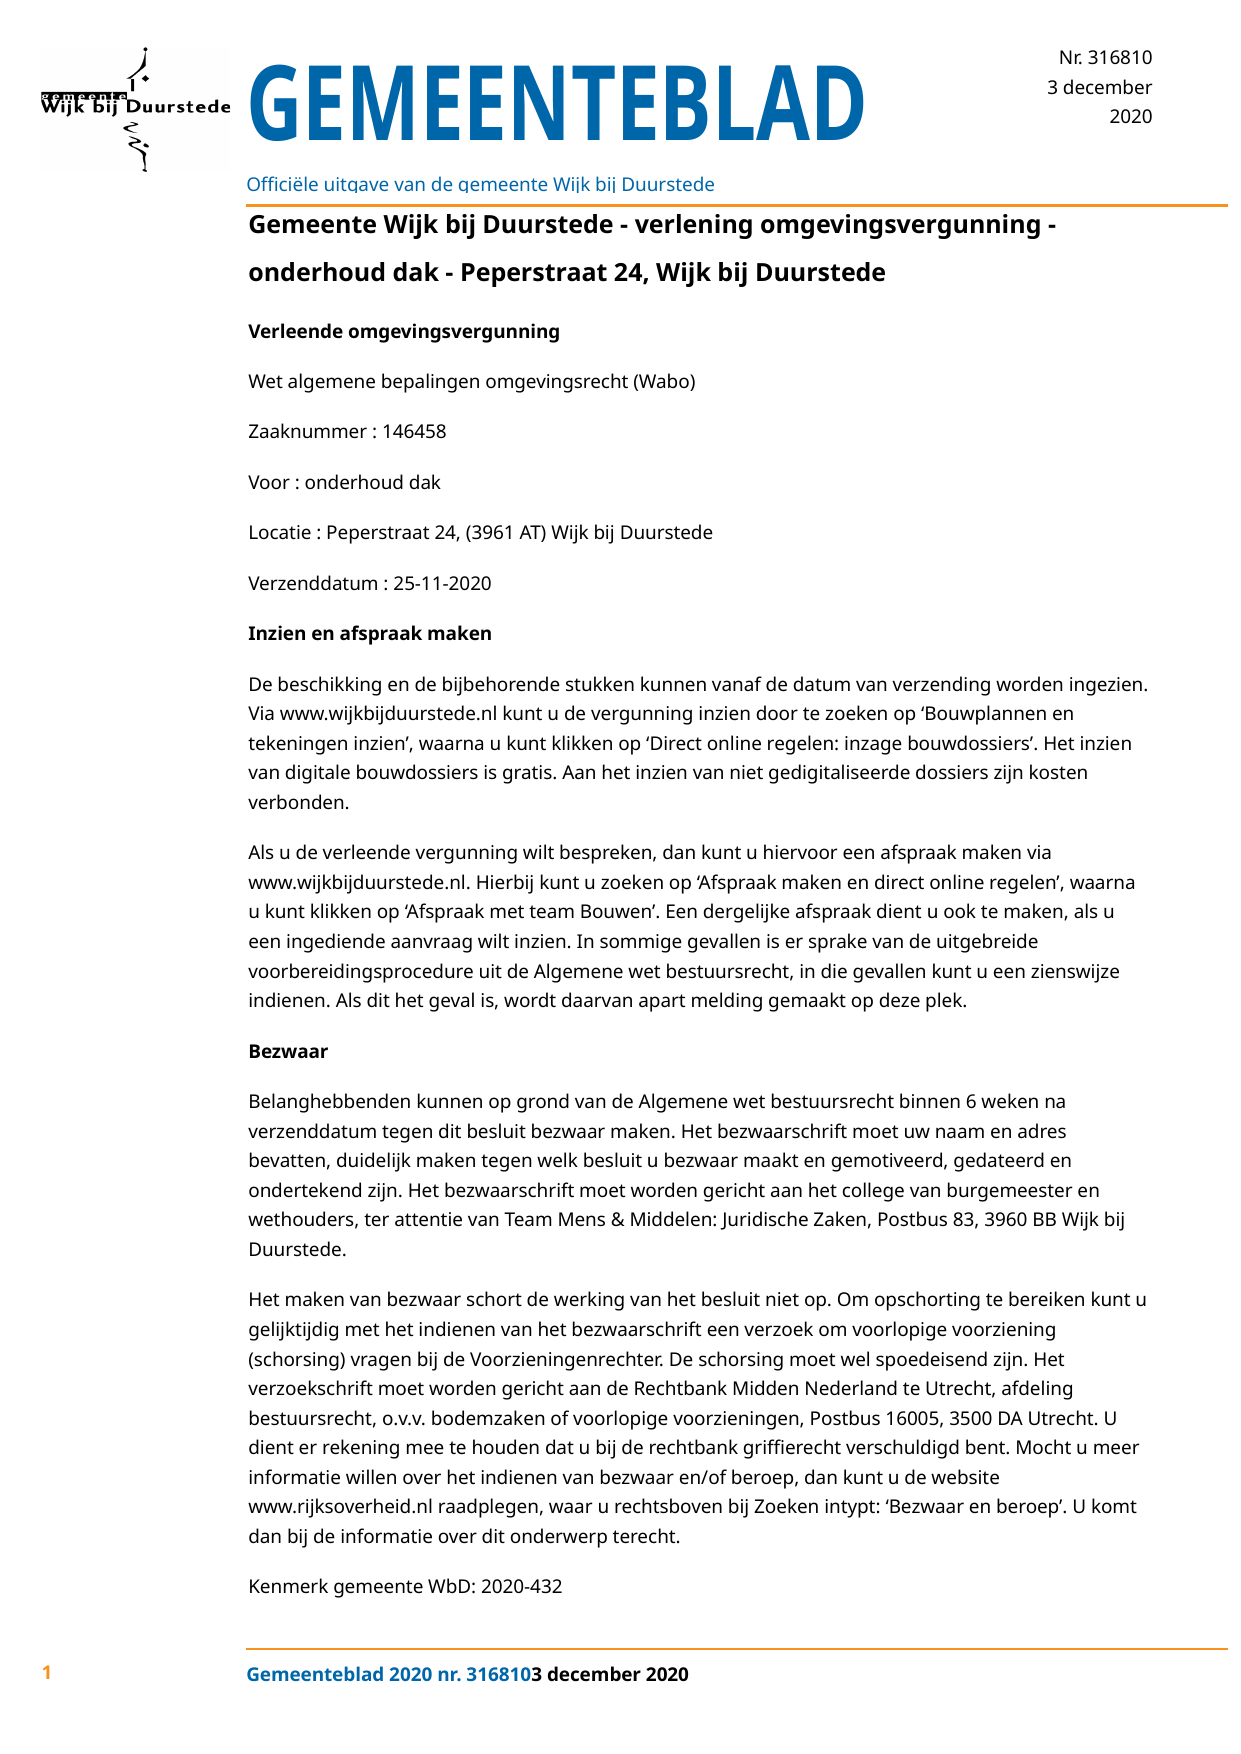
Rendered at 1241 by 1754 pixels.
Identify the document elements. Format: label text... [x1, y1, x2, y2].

picture [41, 47, 231, 172]
text Bezwaar [248, 1038, 1152, 1064]
text Wet algemene bepalingen omgevingsrecht (Wabo) [248, 368, 1152, 394]
text Verleende omgevingsvergunning [248, 318, 1152, 344]
text Voor : onderhoud dak [248, 469, 1152, 495]
text Zaaknummer : 146458 [248, 419, 1152, 444]
text Als u de verleende vergunning wilt bespreken, dan kunt u hiervoor een afspraak maken via www.wijkbijduurstede.nl. Hierbij kunt u zoeken op ‘Afspraak maken en direct online regelen’, waarna u kunt klikken op ‘Afspraak met team Bouwen’. Een dergelijke afspraak dient u ook te maken, als u een ingediende aanvraag wilt inzien. In sommige gevallen is er sprake van de uitgebreide voorbereidingsprocedure uit de Algemene wet bestuursrecht, in die gevallen kunt u een zienswijze indienen. Als dit het geval is, wordt daarvan apart melding gemaakt op deze plek. [248, 839, 1152, 1013]
text De beschikking en de bijbehorende stukken kunnen vanaf de datum van verzending worden ingezien. Via www.wijkbijduurstede.nl kunt u de vergunning inzien door te zoeken op ‘Bouwplannen en tekeningen inzien’, waarna u kunt klikken op ‘Direct online regelen: inzage bouwdossiers’. Het inzien van digitale bouwdossiers is gratis. Aan het inzien van niet gedigitaliseerde dossiers zijn kosten verbonden. [248, 671, 1152, 815]
text Verzenddatum : 25-11-2020 [248, 570, 1152, 596]
text Het maken van bezwaar schort de werking van het besluit niet op. Om opschorting te bereiken kunt u gelijktijdig met het indienen van het bezwaarschrift een verzoek om voorlopige voorziening (schorsing) vragen bij de Voorzieningenrechter. De schorsing moet wel spoedeisend zijn. Het verzoekschrift moet worden gericht aan de Rechtbank Midden Nederland te Utrecht, afdeling bestuursrecht, o.v.v. bodemzaken of voorlopige voorzieningen, Postbus 16005, 3500 DA Utrecht. U dient er rekening mee te houden dat u bij de rechtbank griffierecht verschuldigd bent. Mocht u meer informatie willen over het indienen van bezwaar en/of beroep, dan kunt u de website www.rijksoverheid.nl raadplegen, waar u rechtsboven bij Zoeken intypt: ‘Bezwaar en beroep’. U komt dan bij de informatie over dit onderwerp terecht. [248, 1287, 1152, 1549]
text Inzien en afspraak maken [248, 620, 1152, 646]
text Locatie : Peperstraat 24, (3961 AT) Wijk bij Duurstede [248, 519, 1152, 545]
text Kenmerk gemeente WbD: 2020-432 [248, 1574, 1152, 1599]
text Gemeente Wijk bij Duurstede - verlening omgevingsvergunning - onderhoud dak - Peperstraat 24, Wijk bij Duurstede [248, 207, 1152, 288]
text Belanghebbenden kunnen op grond van de Algemene wet bestuursrecht binnen 6 weken na verzenddatum tegen dit besluit bezwaar maken. Het bezwaarschrift moet uw naam en adres bevatten, duidelijk maken tegen welk besluit u bezwaar maakt en gemotiveerd, gedateerd en ondertekend zijn. Het bezwaarschrift moet worden gericht aan het college van burgemeester en wethouders, ter attentie van Team Mens & Middelen: Juridische Zaken, Postbus 83, 3960 BB Wijk bij Duurstede. [248, 1088, 1152, 1262]
